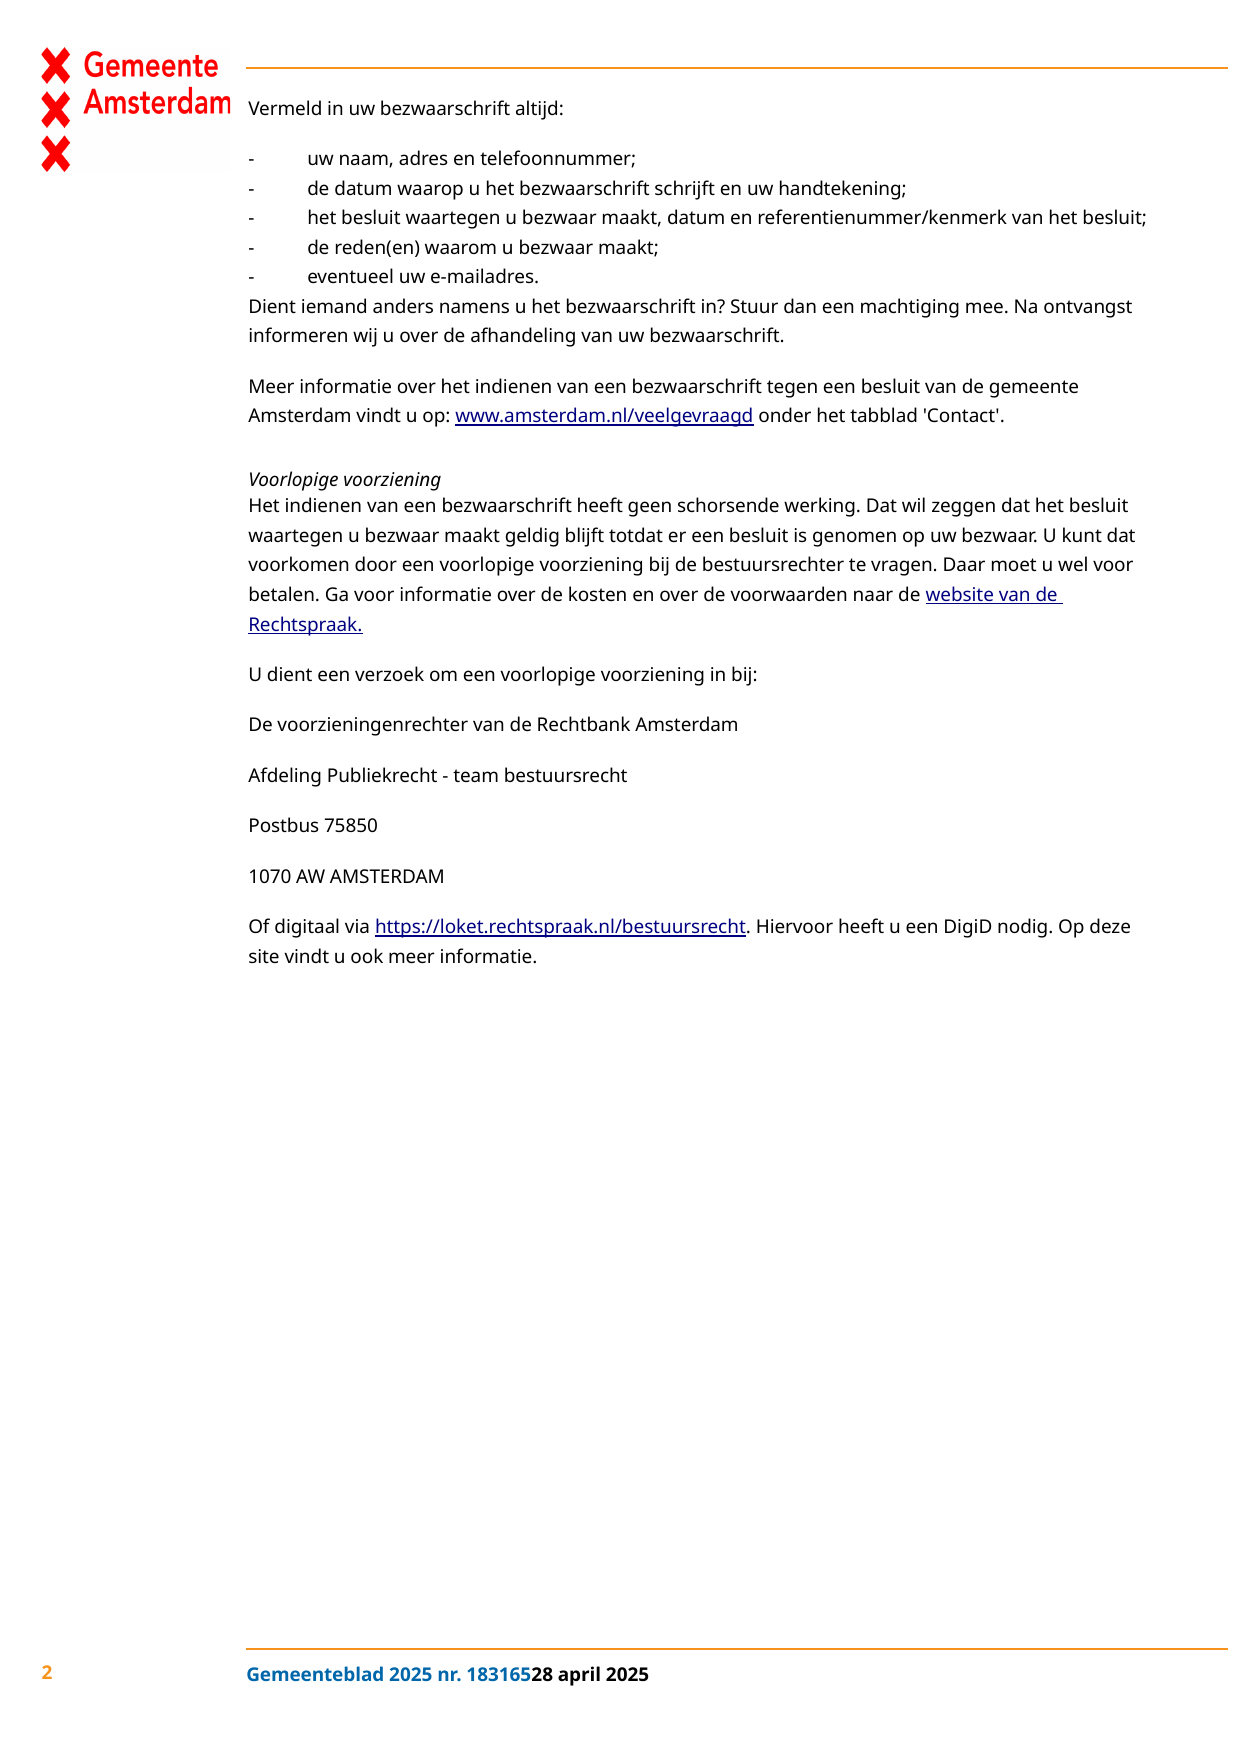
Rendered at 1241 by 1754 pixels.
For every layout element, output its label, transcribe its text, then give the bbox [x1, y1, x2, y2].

text Afdeling Publiekrecht - team bestuursrecht [248, 762, 1152, 788]
text De voorzieningenrechter van de Rechtbank Amsterdam [248, 712, 1152, 737]
picture [41, 47, 231, 172]
text Voorlopige voorziening [248, 467, 1152, 492]
text Dient iemand anders namens u het bezwaarschrift in? Stuur dan een machtiging mee. Na ontvangst informeren wij u over de afhandeling van uw bezwaarschrift. [248, 293, 1152, 348]
list het besluit waartegen u bezwaar maakt, datum en referentienummer/kenmerk van het besluit; [248, 204, 1152, 230]
list de reden(en) waarom u bezwaar maakt; [248, 234, 1152, 260]
text Of digitaal via https://loket.rechtspraak.nl/bestuursrecht. Hiervoor heeft u een DigiD nodig. Op deze site vindt u ook meer informatie. [248, 913, 1152, 968]
text Meer informatie over het indienen van een bezwaarschrift tegen een besluit van de gemeente Amsterdam vindt u op: www.amsterdam.nl/veelgevraagd onder het tabblad 'Contact'. [248, 373, 1152, 428]
list de datum waarop u het bezwaarschrift schrijft en uw handtekening; [248, 175, 1152, 201]
list uw naam, adres en telefoonnummer; [248, 145, 1152, 171]
text 1070 AW AMSTERDAM [248, 863, 1152, 888]
text Vermeld in uw bezwaarschrift altijd: [248, 95, 1152, 121]
list eventueel uw e-mailadres. [248, 263, 1152, 289]
text Het indienen van een bezwaarschrift heeft geen schorsende werking. Dat wil zeggen dat het besluit waartegen u bezwaar maakt geldig blijft totdat er een besluit is genomen op uw bezwaar. U kunt dat voorkomen door een voorlopige voorziening bij de bestuursrechter te vragen. Daar moet u wel voor betalen. Ga voor informatie over de kosten en over de voorwaarden naar de website van de Rechtspraak. [248, 492, 1152, 636]
text Postbus 75850 [248, 812, 1152, 838]
text U dient een verzoek om een voorlopige voorziening in bij: [248, 661, 1152, 687]
